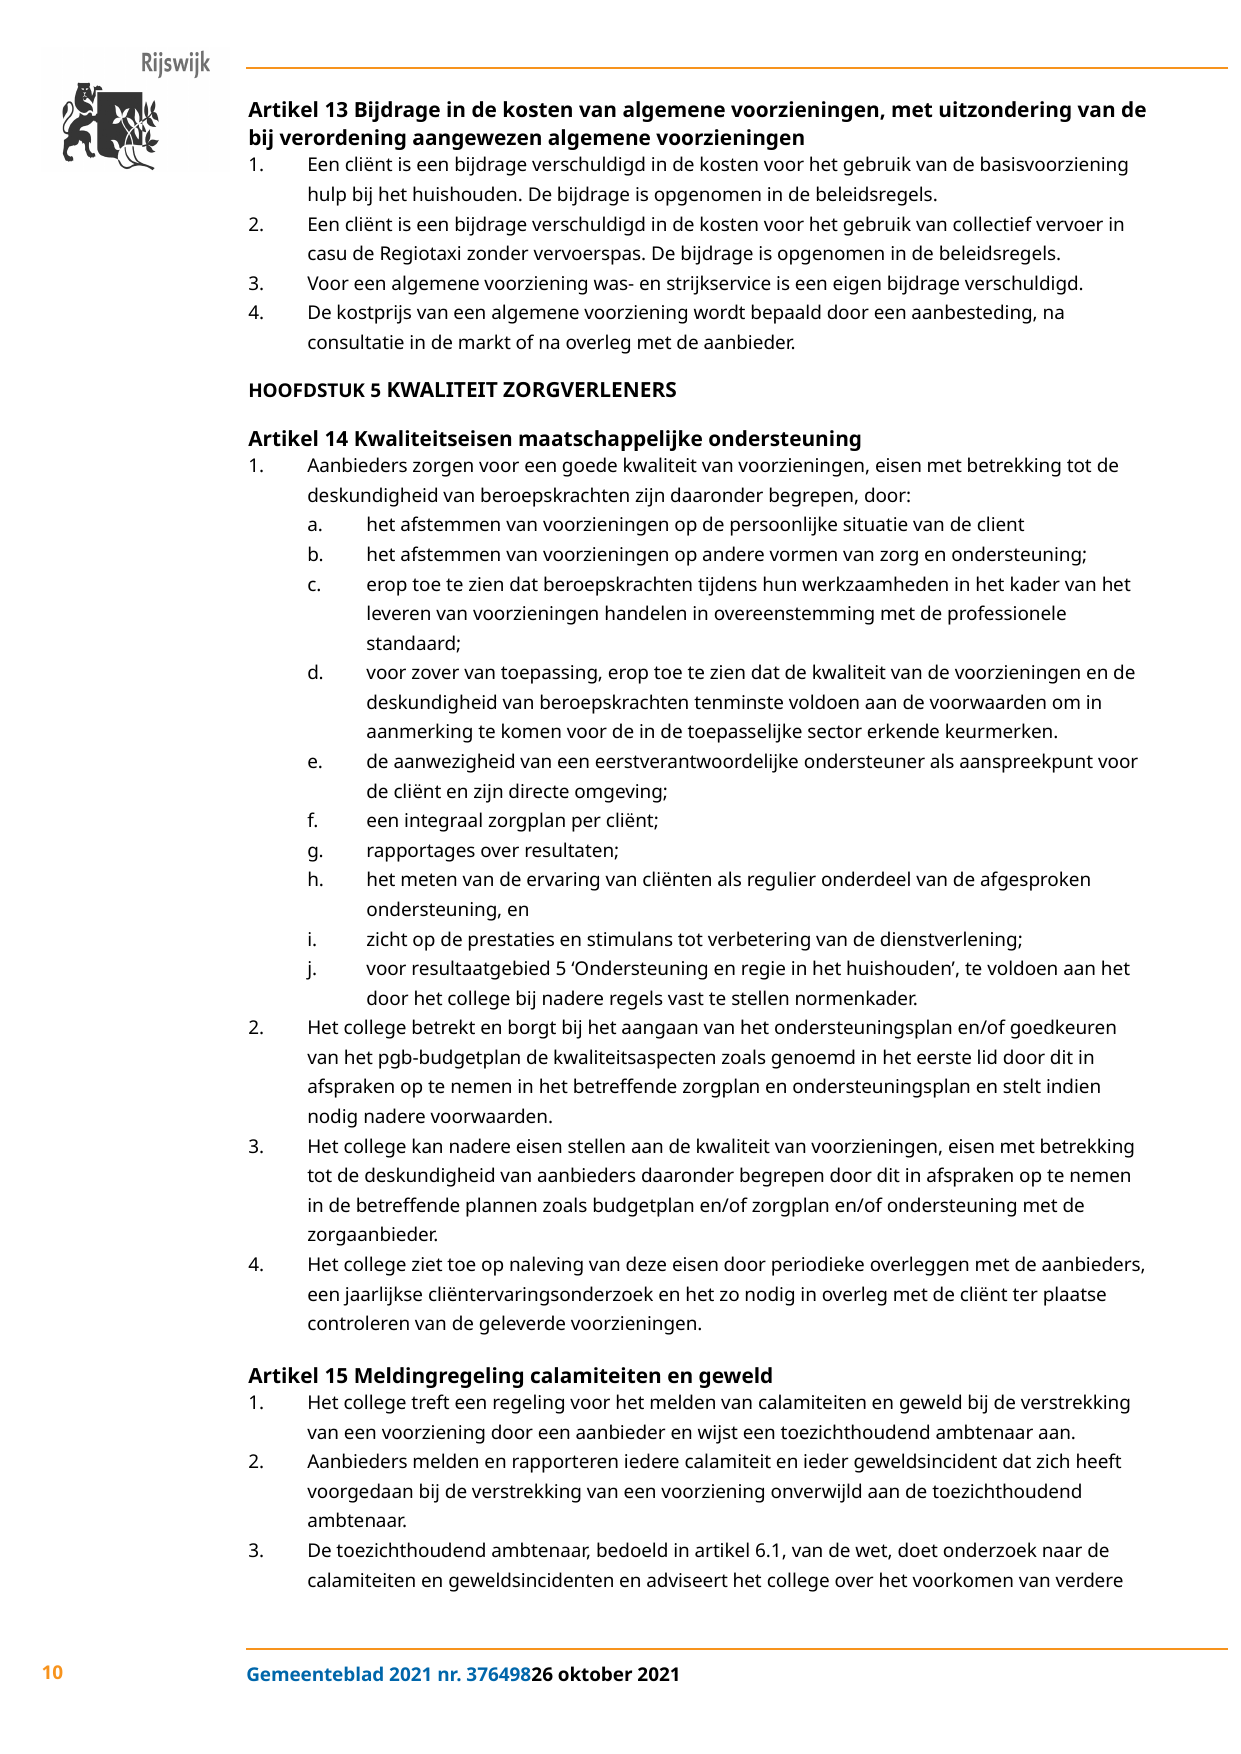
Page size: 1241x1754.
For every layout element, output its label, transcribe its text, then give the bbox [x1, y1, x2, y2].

list Het college betrekt en borgt bij het aangaan van het ondersteuningsplan en/of goedkeuren van het pgb-budgetplan de kwaliteitsaspecten zoals genoemd in het eerste lid door dit in afspraken op te nemen in het betreffende zorgplan en ondersteuningsplan en stelt indien nodig nadere voorwaarden. [248, 1014, 1152, 1129]
text Artikel 14 Kwaliteitseisen maatschappelijke ondersteuning [248, 424, 1152, 452]
list een integraal zorgplan per cliënt; [307, 807, 1152, 833]
list rapportages over resultaten; [307, 837, 1152, 863]
list voor zover van toepassing, erop toe te zien dat de kwaliteit van de voorzieningen en de deskundigheid van beroepskrachten tenminste voldoen aan de voorwaarden om in aanmerking te komen voor de in de toepasselijke sector erkende keurmerken. [307, 659, 1152, 744]
list Aanbieders zorgen voor een goede kwaliteit van voorzieningen, eisen met betrekking tot de deskundigheid van beroepskrachten zijn daaronder begrepen, door: [248, 452, 1152, 508]
list Een cliënt is een bijdrage verschuldigd in de kosten voor het gebruik van collectief vervoer in casu de Regiotaxi zonder vervoerspas. De bijdrage is opgenomen in de beleidsregels. [248, 211, 1152, 266]
list zicht op de prestaties en stimulans tot verbetering van de dienstverlening; [307, 926, 1152, 952]
list Het college ziet toe op naleving van deze eisen door periodieke overleggen met de aanbieders, een jaarlijkse cliëntervaringsonderzoek en het zo nodig in overleg met de cliënt ter plaatse controleren van de geleverde voorzieningen. [248, 1251, 1152, 1336]
text Artikel 15 Meldingregeling calamiteiten en geweld [248, 1361, 1152, 1389]
picture [41, 47, 231, 172]
text Artikel 13 Bijdrage in de kosten van algemene voorzieningen, met uitzondering van de bij verordening aangewezen algemene voorzieningen [248, 95, 1152, 152]
list het afstemmen van voorzieningen op de persoonlijke situatie van de client [307, 512, 1152, 537]
list Een cliënt is een bijdrage verschuldigd in de kosten voor het gebruik van de basisvoorziening hulp bij het huishouden. De bijdrage is opgenomen in de beleidsregels. [248, 152, 1152, 207]
list De toezichthoudend ambtenaar, bedoeld in artikel 6.1, van de wet, doet onderzoek naar de calamiteiten en geweldsincidenten en adviseert het college over het voorkomen van verdere [248, 1537, 1152, 1592]
list het afstemmen van voorzieningen op andere vormen van zorg en ondersteuning; [307, 541, 1152, 567]
list de aanwezigheid van een eerstverantwoordelijke ondersteuner als aanspreekpunt voor de cliënt en zijn directe omgeving; [307, 748, 1152, 804]
list Voor een algemene voorziening was- en strijkservice is een eigen bijdrage verschuldigd. [248, 270, 1152, 296]
list voor resultaatgebied 5 ‘Ondersteuning en regie in het huishouden’, te voldoen aan het door het college bij nadere regels vast te stellen normenkader. [307, 955, 1152, 1011]
list Aanbieders melden en rapporteren iedere calamiteit en ieder geweldsincident dat zich heeft voorgedaan bij de verstrekking van een voorziening onverwijld aan de toezichthoudend ambtenaar. [248, 1448, 1152, 1533]
list De kostprijs van een algemene voorziening wordt bepaald door een aanbesteding, na consultatie in de markt of na overleg met de aanbieder. [248, 299, 1152, 355]
list erop toe te zien dat beroepskrachten tijdens hun werkzaamheden in het kader van het leveren van voorzieningen handelen in overeenstemming met de professionele standaard; [307, 571, 1152, 656]
list het meten van de ervaring van cliënten als regulier onderdeel van de afgesproken ondersteuning, en [307, 867, 1152, 922]
text HOOFDSTUK 5 KWALITEIT ZORGVERLENERS [248, 375, 1152, 403]
list Het college treft een regeling voor het melden van calamiteiten en geweld bij de verstrekking van een voorziening door een aanbieder en wijst een toezichthoudend ambtenaar aan. [248, 1389, 1152, 1444]
list Het college kan nadere eisen stellen aan de kwaliteit van voorzieningen, eisen met betrekking tot de deskundigheid van aanbieders daaronder begrepen door dit in afspraken op te nemen in de betreffende plannen zoals budgetplan en/of zorgplan en/of ondersteuning met de zorgaanbieder. [248, 1133, 1152, 1247]
